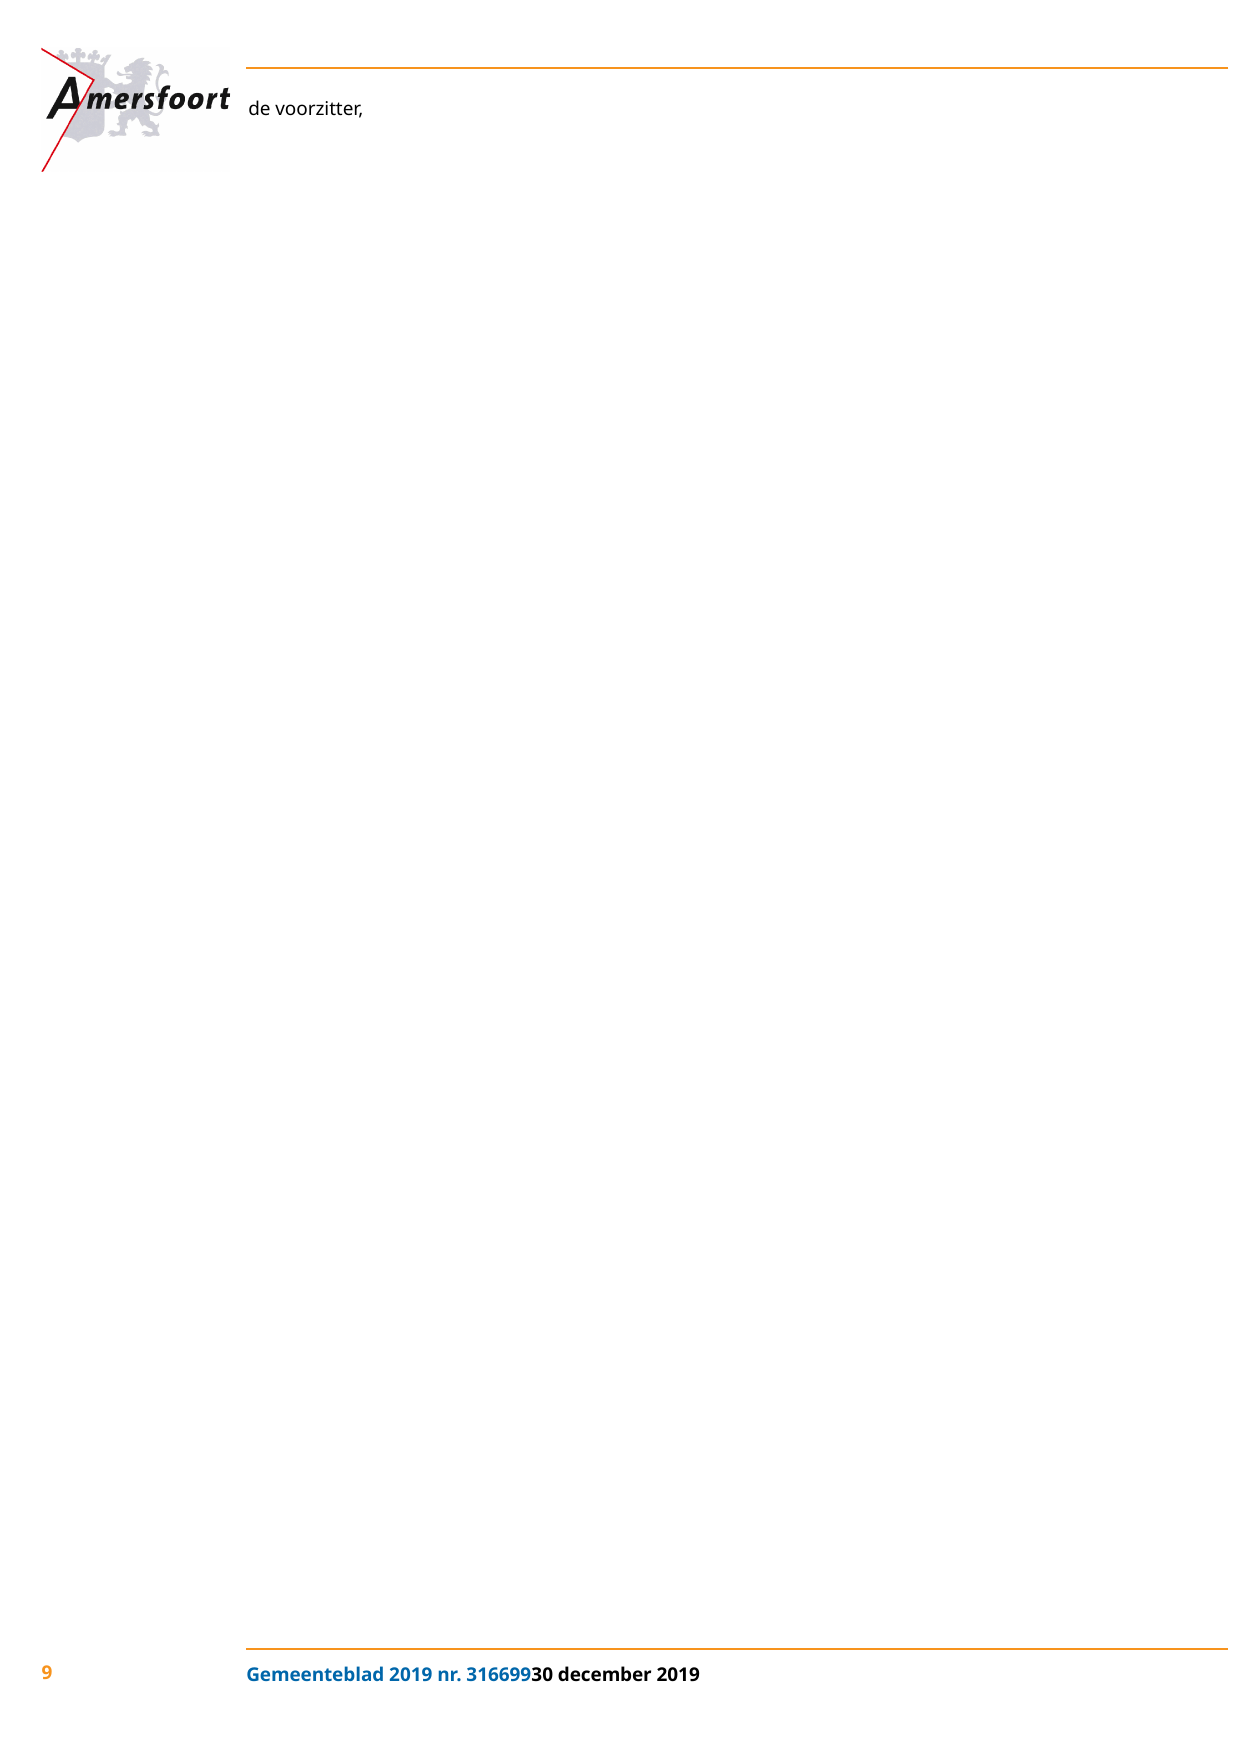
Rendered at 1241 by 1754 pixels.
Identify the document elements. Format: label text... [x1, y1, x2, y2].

picture [41, 47, 231, 172]
text de voorzitter, [248, 95, 1152, 121]
